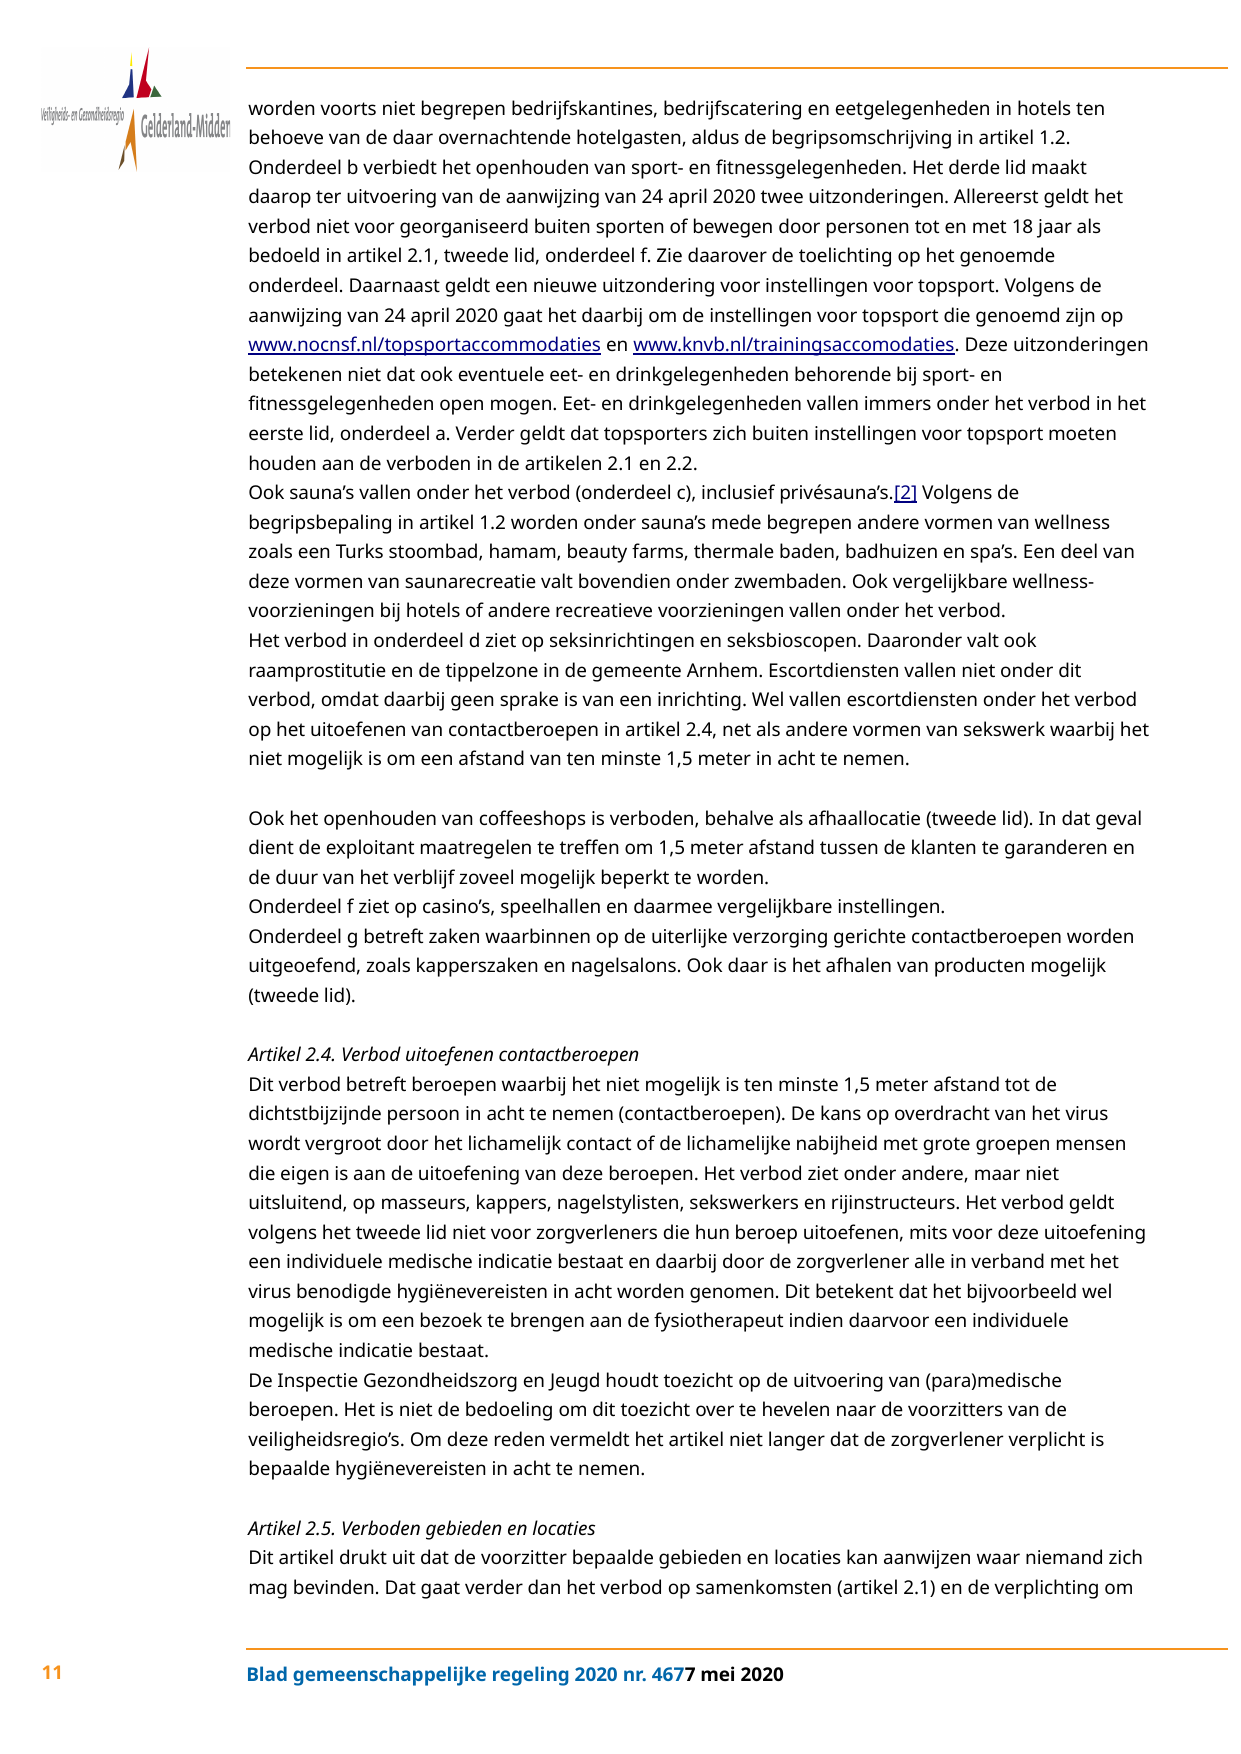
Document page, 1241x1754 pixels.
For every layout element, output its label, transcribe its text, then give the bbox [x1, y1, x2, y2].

text Onderdeel b verbiedt het openhouden van sport- en fitnessgelegenheden. Het derde lid maakt daarop ter uitvoering van de aanwijzing van 24 april 2020 twee uitzonderingen. Allereerst geldt het verbod niet voor georganiseerd buiten sporten of bewegen door personen tot en met 18 jaar als bedoeld in artikel 2.1, tweede lid, onderdeel f. Zie daarover de toelichting op het genoemde onderdeel. Daarnaast geldt een nieuwe uitzondering voor instellingen voor topsport. Volgens de aanwijzing van 24 april 2020 gaat het daarbij om de instellingen voor topsport die genoemd zijn op www.nocnsf.nl/topsportaccommodaties en www.knvb.nl/trainingsaccomodaties. Deze uitzonderingen betekenen niet dat ook eventuele eet- en drinkgelegenheden behorende bij sport- en fitnessgelegenheden open mogen. Eet- en drinkgelegenheden vallen immers onder het verbod in het eerste lid, onderdeel a. Verder geldt dat topsporters zich buiten instellingen voor topsport moeten houden aan de verboden in de artikelen 2.1 en 2.2. [248, 154, 1152, 476]
text Onderdeel f ziet op casino’s, speelhallen en daarmee vergelijkbare instellingen. [248, 893, 1152, 919]
text worden voorts niet begrepen bedrijfskantines, bedrijfscatering en eetgelegenheden in hotels ten behoeve van de daar overnachtende hotelgasten, aldus de begripsomschrijving in artikel 1.2. [248, 95, 1152, 150]
text Ook sauna’s vallen onder het verbod (onderdeel c), inclusief privésauna’s.[2] Volgens de begripsbepaling in artikel 1.2 worden onder sauna’s mede begrepen andere vormen van wellness zoals een Turks stoombad, hamam, beauty farms, thermale baden, badhuizen en spa’s. Een deel van deze vormen van saunarecreatie valt bovendien onder zwembaden. Ook vergelijkbare wellness-voorzieningen bij hotels of andere recreatieve voorzieningen vallen onder het verbod. [248, 479, 1152, 623]
text Het verbod in onderdeel d ziet op seksinrichtingen en seksbioscopen. Daaronder valt ook raamprostitutie en de tippelzone in de gemeente Arnhem. Escortdiensten vallen niet onder dit verbod, omdat daarbij geen sprake is van een inrichting. Wel vallen escortdiensten onder het verbod op het uitoefenen van contactberoepen in artikel 2.4, net als andere vormen van sekswerk waarbij het niet mogelijk is om een afstand van ten minste 1,5 meter in acht te nemen. [248, 627, 1152, 771]
text De Inspectie Gezondheidszorg en Jeugd houdt toezicht op de uitvoering van (para)medische beroepen. Het is niet de bedoeling om dit toezicht over te hevelen naar de voorzitters van de veiligheidsregio’s. Om deze reden vermeldt het artikel niet langer dat de zorgverlener verplicht is bepaalde hygiënevereisten in acht te nemen. [248, 1367, 1152, 1481]
text Artikel 2.5. Verboden gebieden en locaties [248, 1515, 1152, 1541]
picture [41, 47, 231, 172]
text Artikel 2.4. Verbod uitoefenen contactberoepen [248, 1041, 1152, 1067]
text Dit verbod betreft beroepen waarbij het niet mogelijk is ten minste 1,5 meter afstand tot de dichtstbijzijnde persoon in acht te nemen (contactberoepen). De kans op overdracht van het virus wordt vergroot door het lichamelijk contact of de lichamelijke nabijheid met grote groepen mensen die eigen is aan de uitoefening van deze beroepen. Het verbod ziet onder andere, maar niet uitsluitend, op masseurs, kappers, nagelstylisten, sekswerkers en rijinstructeurs. Het verbod geldt volgens het tweede lid niet voor zorgverleners die hun beroep uitoefenen, mits voor deze uitoefening een individuele medische indicatie bestaat en daarbij door de zorgverlener alle in verband met het virus benodigde hygiënevereisten in acht worden genomen. Dit betekent dat het bijvoorbeeld wel mogelijk is om een bezoek te brengen aan de fysiotherapeut indien daarvoor een individuele medische indicatie bestaat. [248, 1071, 1152, 1363]
text Dit artikel drukt uit dat de voorzitter bepaalde gebieden en locaties kan aanwijzen waar niemand zich mag bevinden. Dat gaat verder dan het verbod op samenkomsten (artikel 2.1) en de verplichting om [248, 1544, 1152, 1600]
text Onderdeel g betreft zaken waarbinnen op de uiterlijke verzorging gerichte contactberoepen worden uitgeoefend, zoals kapperszaken en nagelsalons. Ook daar is het afhalen van producten mogelijk (tweede lid). [248, 923, 1152, 1008]
text Ook het openhouden van coffeeshops is verboden, behalve als afhaallocatie (tweede lid). In dat geval dient de exploitant maatregelen te treffen om 1,5 meter afstand tussen de klanten te garanderen en de duur van het verblijf zoveel mogelijk beperkt te worden. [248, 805, 1152, 890]
